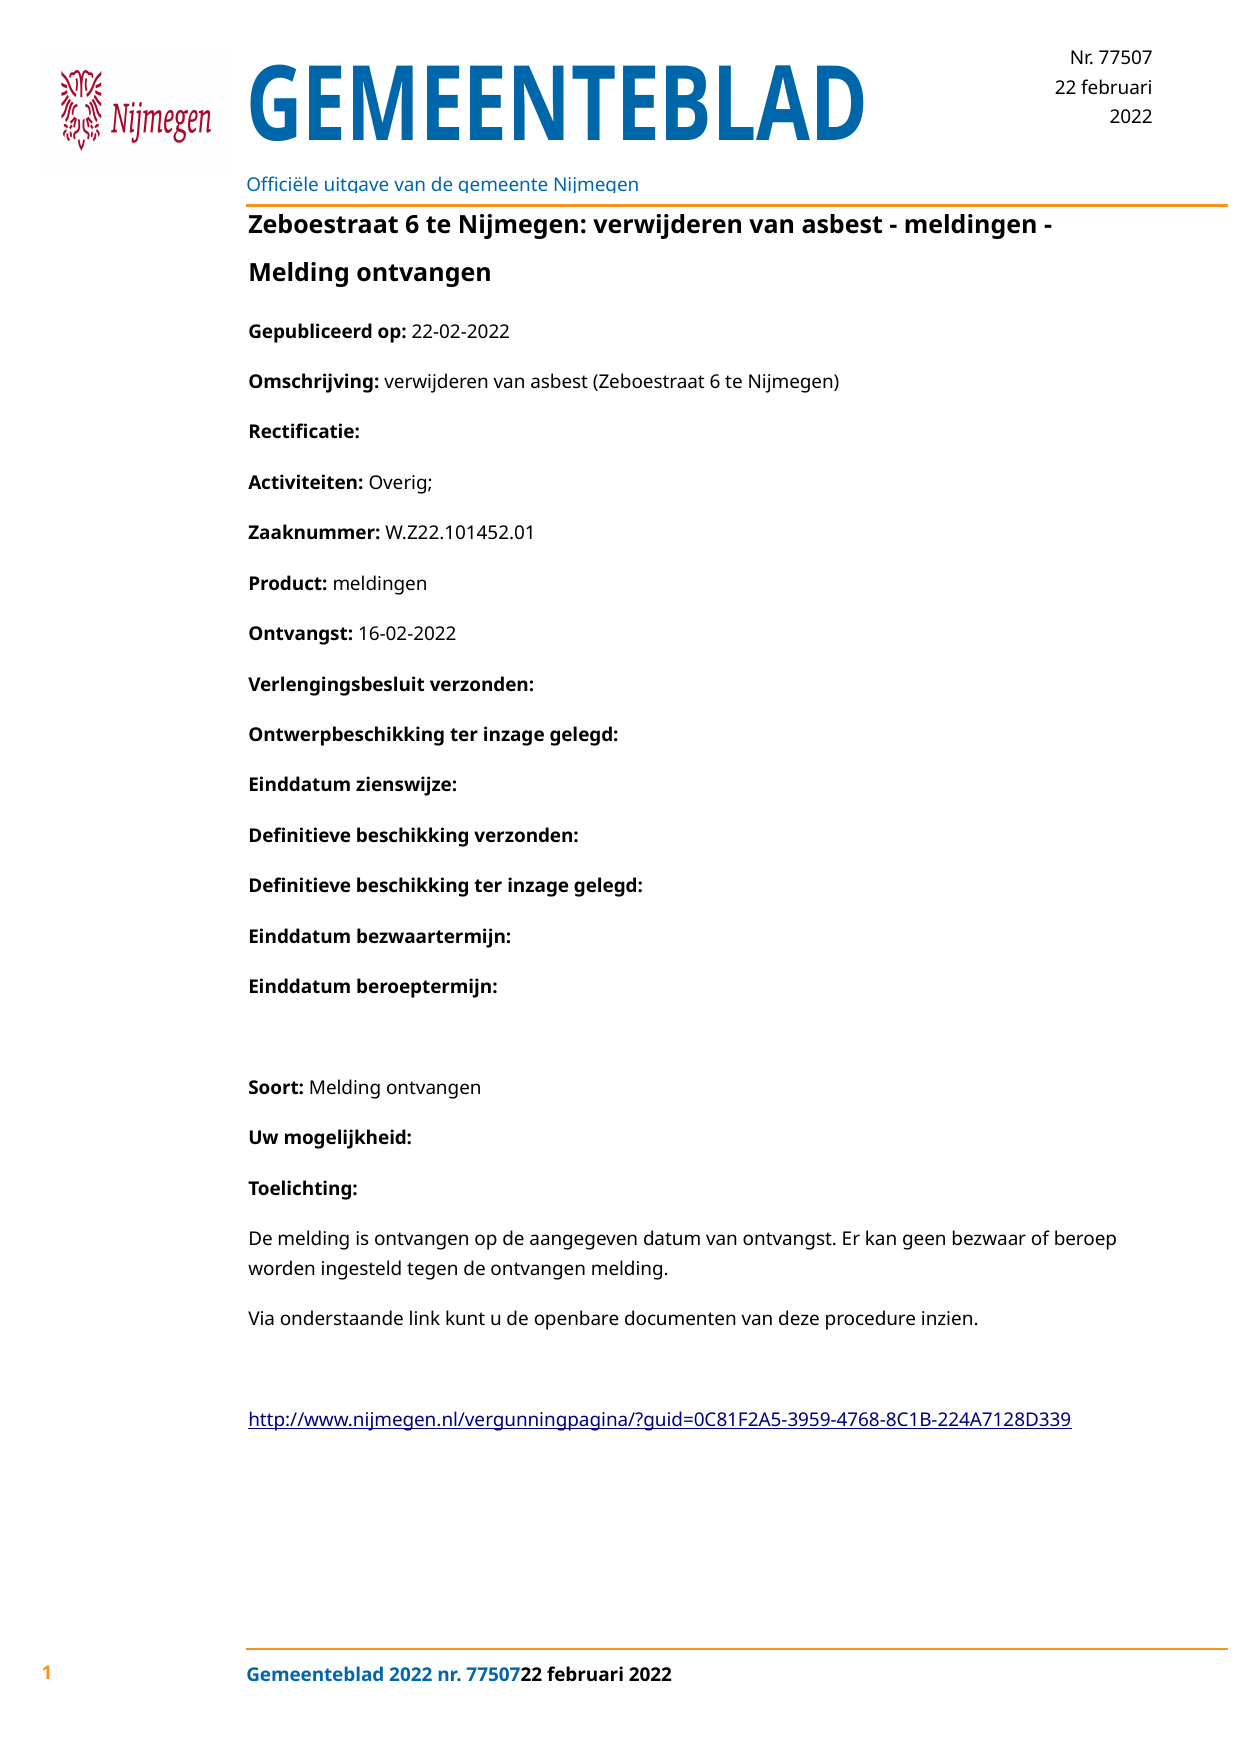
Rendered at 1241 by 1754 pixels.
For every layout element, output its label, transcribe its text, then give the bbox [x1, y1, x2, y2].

text Zeboestraat 6 te Nijmegen: verwijderen van asbest - meldingen - Melding ontvangen [248, 207, 1152, 288]
text Definitieve beschikking verzonden: [248, 822, 1152, 848]
text Einddatum zienswijze: [248, 772, 1152, 797]
text Via onderstaande link kunt u de openbare documenten van deze procedure inzien. [248, 1305, 1152, 1331]
text Einddatum bezwaartermijn: [248, 923, 1152, 949]
text Activiteiten: Overig; [248, 469, 1152, 495]
text Soort: Melding ontvangen [248, 1074, 1152, 1100]
text Ontvangst: 16-02-2022 [248, 620, 1152, 646]
text Einddatum beroeptermijn: [248, 973, 1152, 999]
text Rectificatie: [248, 419, 1152, 444]
text Definitieve beschikking ter inzage gelegd: [248, 872, 1152, 898]
text Uw mogelijkheid: [248, 1124, 1152, 1150]
picture [41, 47, 231, 172]
text Gepubliceerd op: 22-02-2022 [248, 318, 1152, 344]
text Zaaknummer: W.Z22.101452.01 [248, 519, 1152, 545]
text De melding is ontvangen op de aangegeven datum van ontvangst. Er kan geen bezwaar of beroep worden ingesteld tegen de ontvangen melding. [248, 1225, 1152, 1281]
text Omschrijving: verwijderen van asbest (Zeboestraat 6 te Nijmegen) [248, 368, 1152, 394]
text Toelichting: [248, 1175, 1152, 1201]
text Verlengingsbesluit verzonden: [248, 671, 1152, 697]
text Ontwerpbeschikking ter inzage gelegd: [248, 721, 1152, 747]
text http://www.nijmegen.nl/vergunningpagina/?guid=0C81F2A5-3959-4768-8C1B-224A7128D339 [248, 1406, 1152, 1432]
text Product: meldingen [248, 570, 1152, 596]
